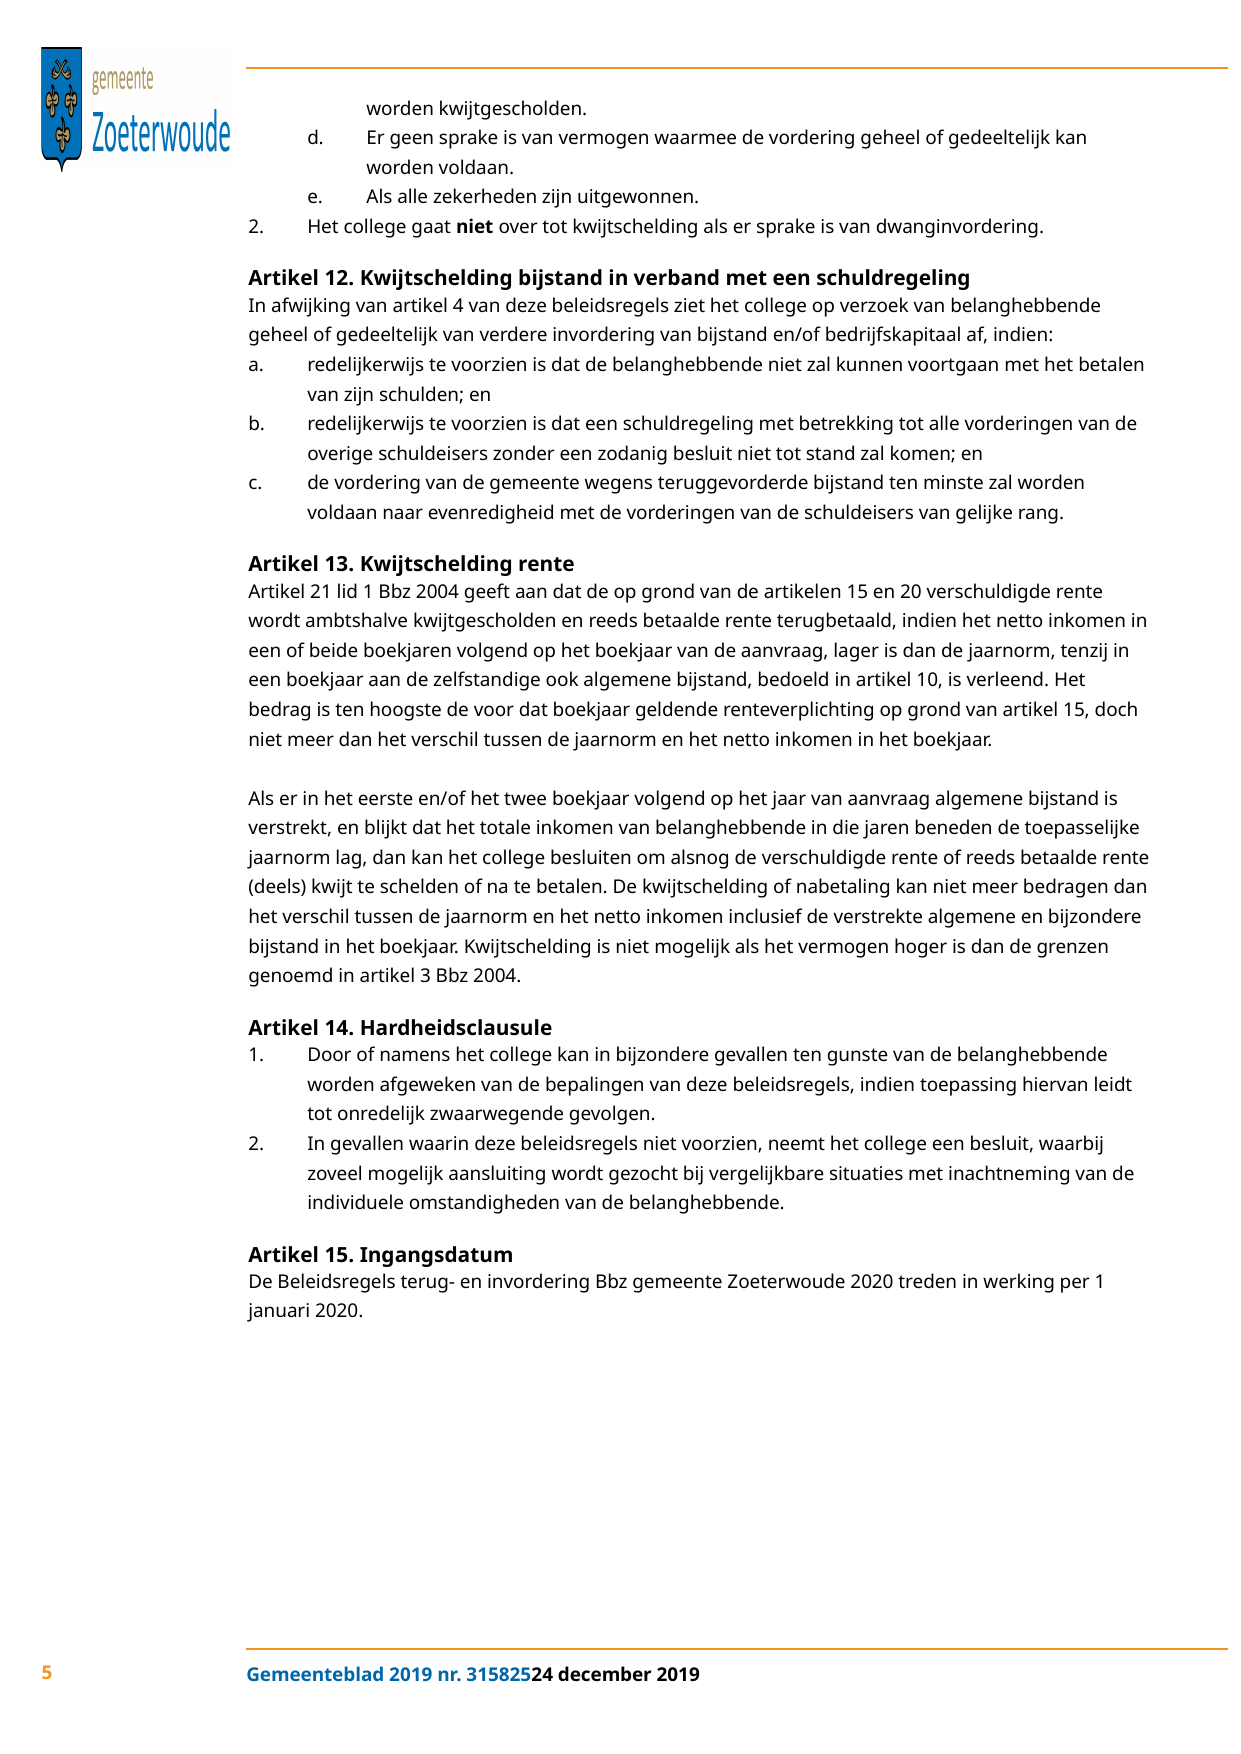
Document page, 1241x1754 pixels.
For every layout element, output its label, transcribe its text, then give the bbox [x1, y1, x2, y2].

text Artikel 12. Kwijtschelding bijstand in verband met een schuldregeling [248, 263, 1152, 292]
text Artikel 14. Hardheidsclausule [248, 1013, 1152, 1041]
list worden kwijtgescholden. [307, 95, 1152, 121]
text De Beleidsregels terug- en invordering Bbz gemeente Zoeterwoude 2020 treden in werking per 1 januari 2020. [248, 1268, 1152, 1323]
text Artikel 15. Ingangsdatum [248, 1240, 1152, 1268]
list Door of namens het college kan in bijzondere gevallen ten gunste van de belanghebbende worden afgeweken van de bepalingen van deze beleidsregels, indien toepassing hiervan leidt tot onredelijk zwaarwegende gevolgen. [248, 1041, 1152, 1126]
list redelijkerwijs te voorzien is dat de belanghebbende niet zal kunnen voortgaan met het betalen van zijn schulden; en [248, 351, 1152, 406]
picture [41, 47, 231, 172]
list Er geen sprake is van vermogen waarmee de vordering geheel of gedeeltelijk kan worden voldaan. [307, 124, 1152, 180]
list Het college gaat niet over tot kwijtschelding als er sprake is van dwanginvordering. [248, 213, 1152, 239]
list In gevallen waarin deze beleidsregels niet voorzien, neemt het college een besluit, waarbij zoveel mogelijk aansluiting wordt gezocht bij vergelijkbare situaties met inachtneming van de individuele omstandigheden van de belanghebbende. [248, 1130, 1152, 1215]
text Als er in het eerste en/of het twee boekjaar volgend op het jaar van aanvraag algemene bijstand is verstrekt, en blijkt dat het totale inkomen van belanghebbende in die jaren beneden de toepasselijke jaarnorm lag, dan kan het college besluiten om alsnog de verschuldigde rente of reeds betaalde rente (deels) kwijt te schelden of na te betalen. De kwijtschelding of nabetaling kan niet meer bedragen dan het verschil tussen de jaarnorm en het netto inkomen inclusief de verstrekte algemene en bijzondere bijstand in het boekjaar. Kwijtschelding is niet mogelijk als het vermogen hoger is dan de grenzen genoemd in artikel 3 Bbz 2004. [248, 785, 1152, 988]
list redelijkerwijs te voorzien is dat een schuldregeling met betrekking tot alle vorderingen van de overige schuldeisers zonder een zodanig besluit niet tot stand zal komen; en [248, 410, 1152, 466]
text In afwijking van artikel 4 van deze beleidsregels ziet het college op verzoek van belanghebbende geheel of gedeeltelijk van verdere invordering van bijstand en/of bedrijfskapitaal af, indien: [248, 292, 1152, 347]
text Artikel 13. Kwijtschelding rente [248, 549, 1152, 578]
list de vordering van de gemeente wegens teruggevorderde bijstand ten minste zal worden voldaan naar evenredigheid met de vorderingen van de schuldeisers van gelijke rang. [248, 469, 1152, 525]
list Als alle zekerheden zijn uitgewonnen. [307, 183, 1152, 209]
text Artikel 21 lid 1 Bbz 2004 geeft aan dat de op grond van de artikelen 15 en 20 verschuldigde rente wordt ambtshalve kwijtgescholden en reeds betaalde rente terugbetaald, indien het netto inkomen in een of beide boekjaren volgend op het boekjaar van de aanvraag, lager is dan de jaarnorm, tenzij in een boekjaar aan de zelfstandige ook algemene bijstand, bedoeld in artikel 10, is verleend. Het bedrag is ten hoogste de voor dat boekjaar geldende renteverplichting op grond van artikel 15, doch niet meer dan het verschil tussen de jaarnorm en het netto inkomen in het boekjaar. [248, 578, 1152, 752]
